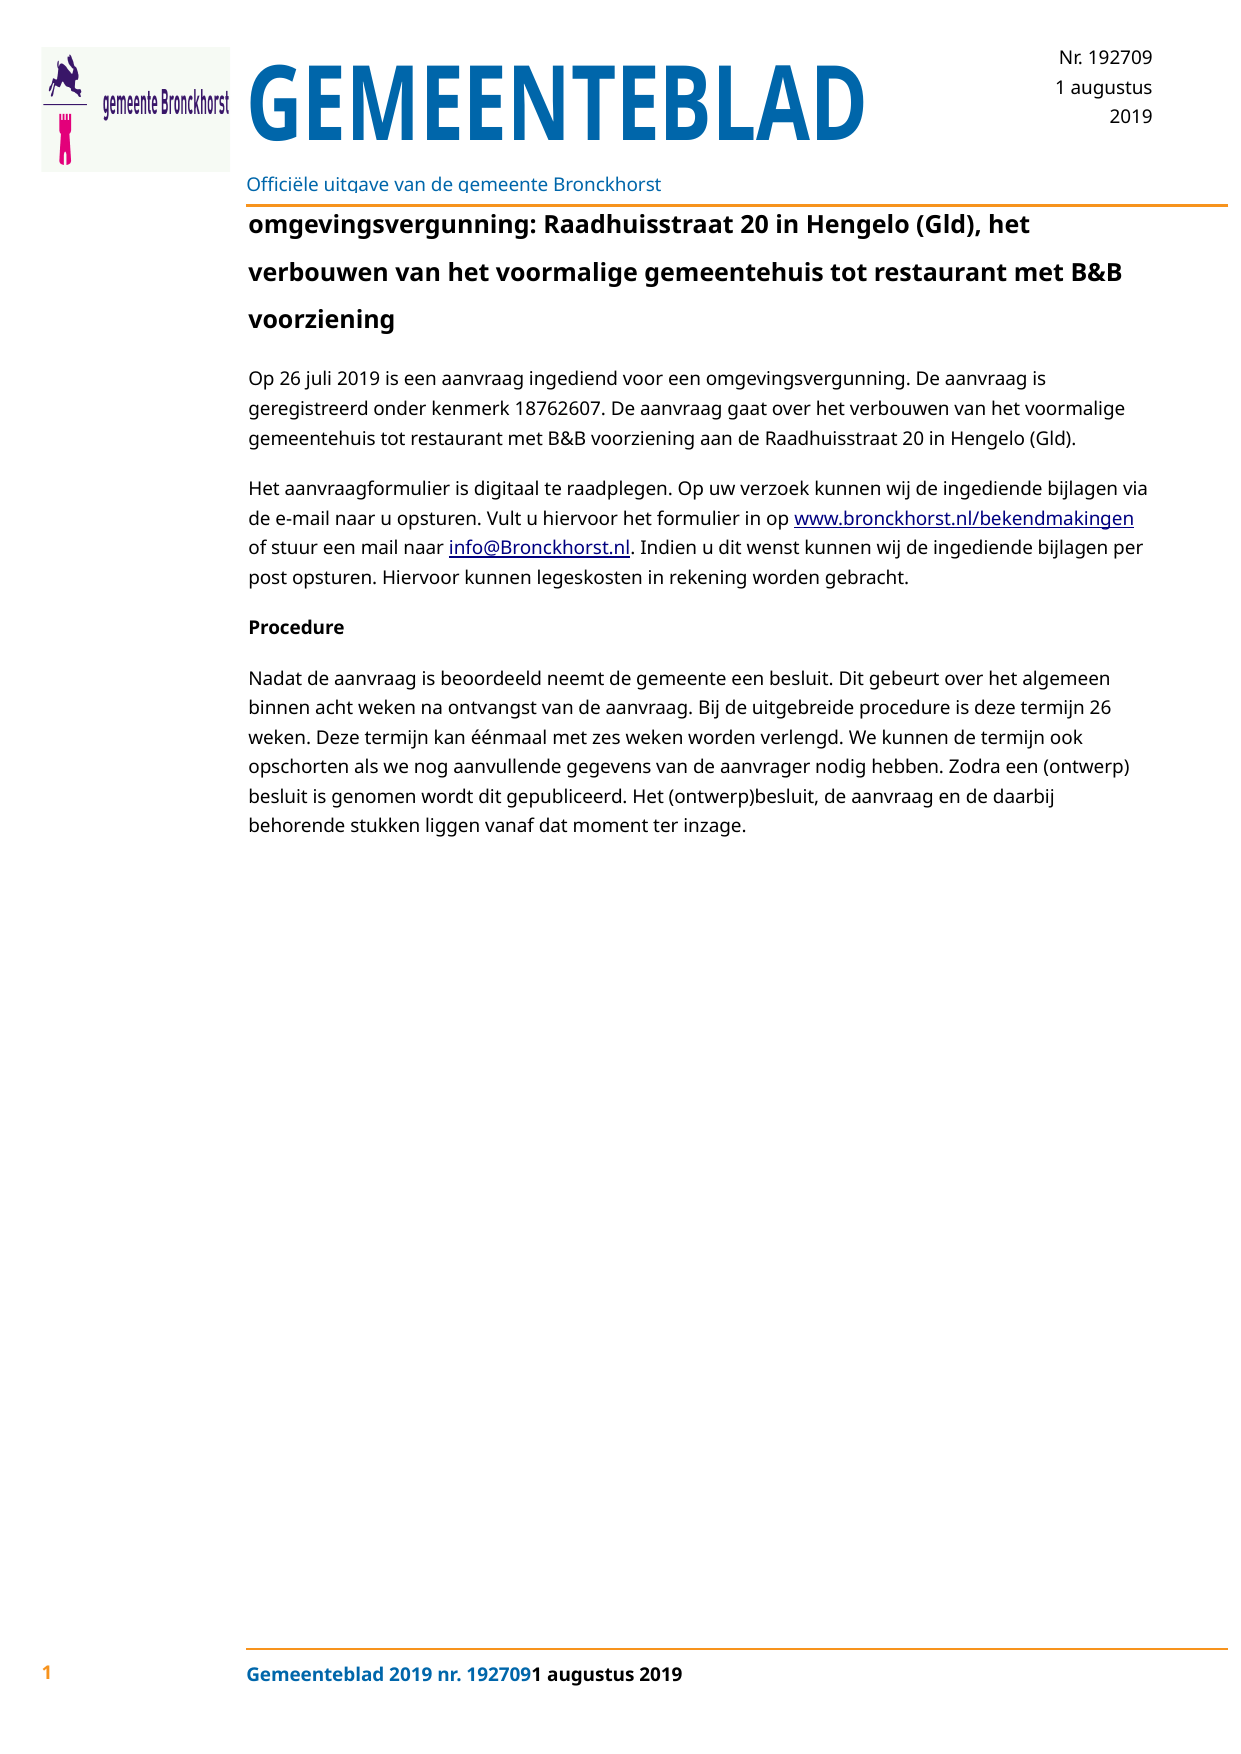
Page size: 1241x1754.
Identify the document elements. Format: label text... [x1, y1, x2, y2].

text Procedure [248, 614, 1152, 640]
picture [41, 47, 231, 172]
text omgevingsvergunning: Raadhuisstraat 20 in Hengelo (Gld), het verbouwen van het voormalige gemeentehuis tot restaurant met B&B voorziening [248, 207, 1152, 336]
text Het aanvraagformulier is digitaal te raadplegen. Op uw verzoek kunnen wij de ingediende bijlagen via de e-mail naar u opsturen. Vult u hiervoor het formulier in op www.bronckhorst.nl/bekendmakingen of stuur een mail naar info@Bronckhorst.nl. Indien u dit wenst kunnen wij de ingediende bijlagen per post opsturen. Hiervoor kunnen legeskosten in rekening worden gebracht. [248, 475, 1152, 589]
text Op 26 juli 2019 is een aanvraag ingediend voor een omgevingsvergunning. De aanvraag is geregistreerd onder kenmerk 18762607. De aanvraag gaat over het verbouwen van het voormalige gemeentehuis tot restaurant met B&B voorziening aan de Raadhuisstraat 20 in Hengelo (Gld). [248, 366, 1152, 450]
text Nadat de aanvraag is beoordeeld neemt de gemeente een besluit. Dit gebeurt over het algemeen binnen acht weken na ontvangst van de aanvraag. Bij de uitgebreide procedure is deze termijn 26 weken. Deze termijn kan éénmaal met zes weken worden verlengd. We kunnen de termijn ook opschorten als we nog aanvullende gegevens van de aanvrager nodig hebben. Zodra een (ontwerp) besluit is genomen wordt dit gepubliceerd. Het (ontwerp)besluit, de aanvraag en de daarbij behorende stukken liggen vanaf dat moment ter inzage. [248, 665, 1152, 838]
